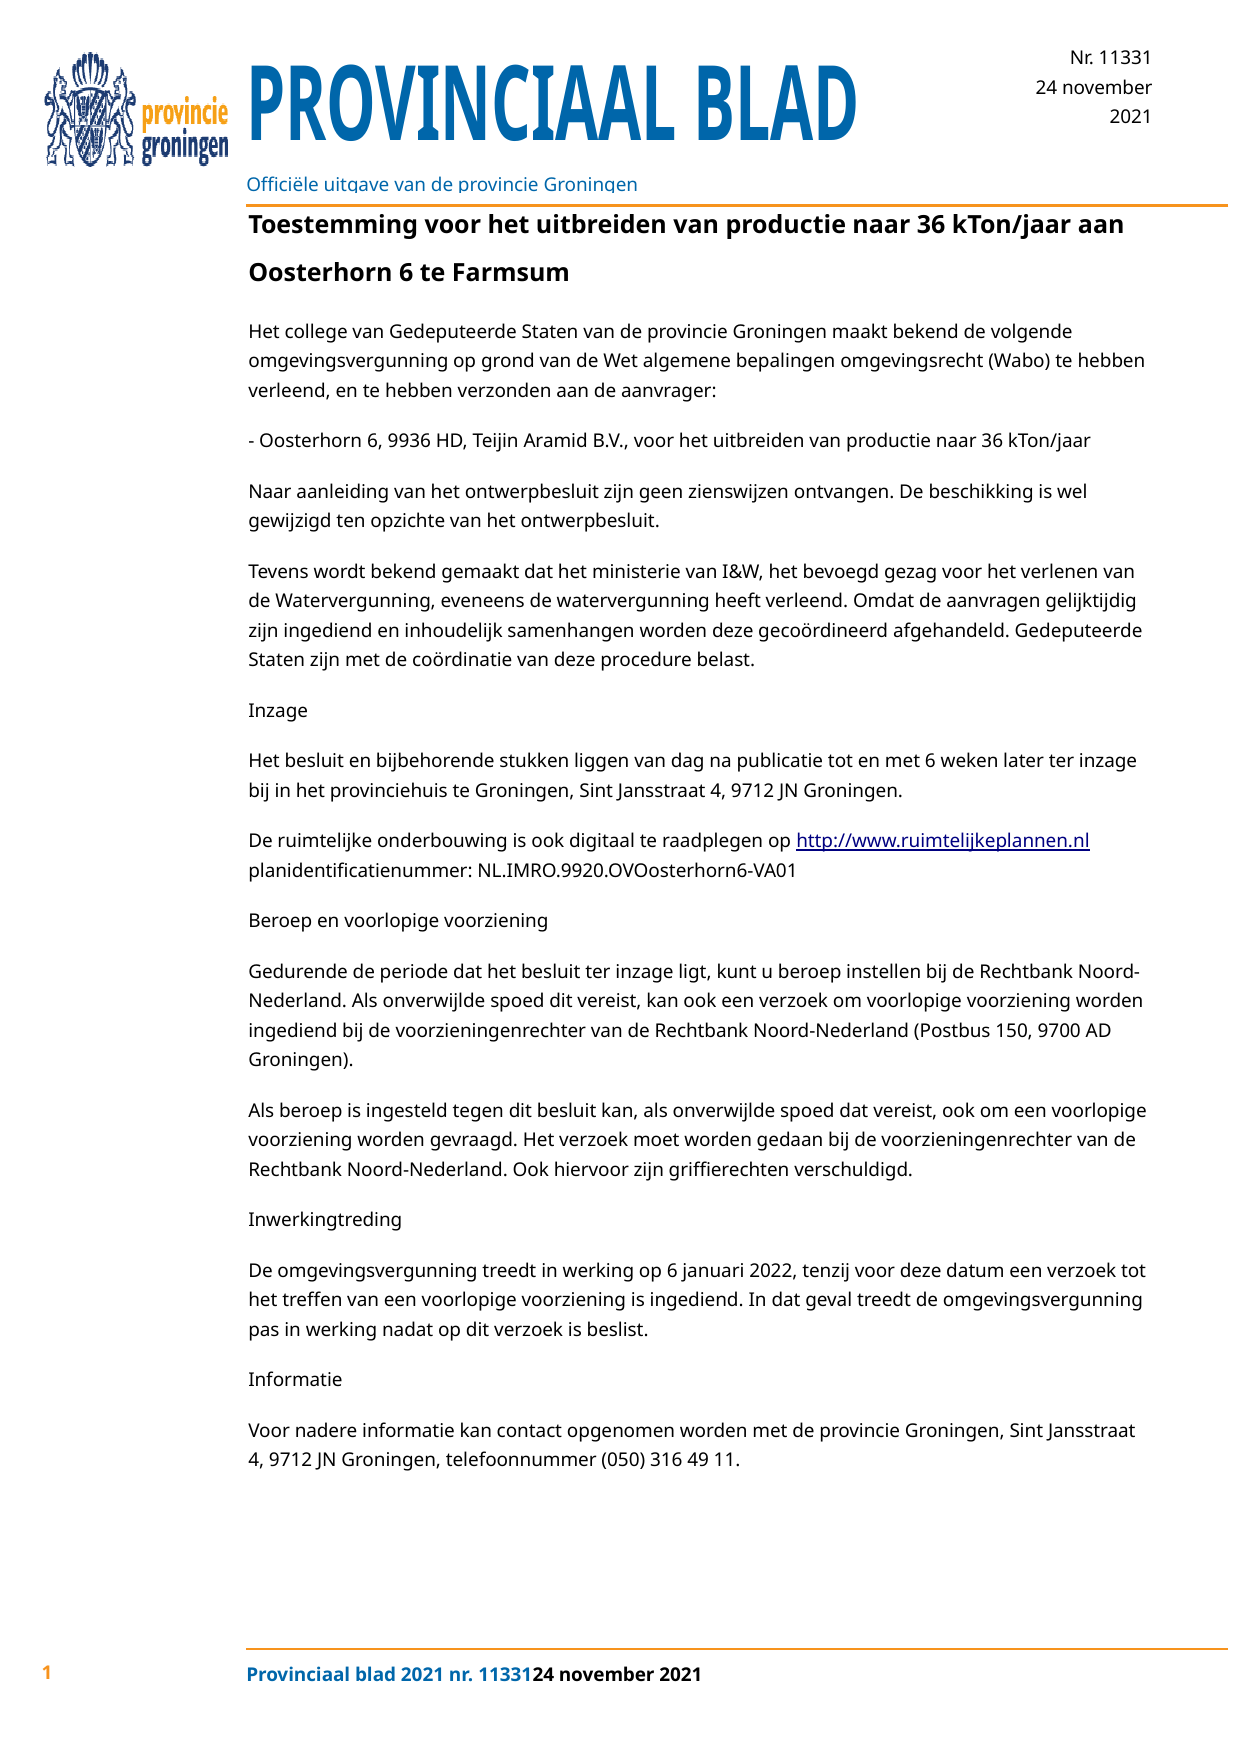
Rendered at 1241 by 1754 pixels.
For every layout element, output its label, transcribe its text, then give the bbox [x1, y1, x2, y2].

text Voor nadere informatie kan contact opgenomen worden met de provincie Groningen, Sint Jansstraat 4, 9712 JN Groningen, telefoonnummer (050) 316 49 11. [248, 1417, 1152, 1472]
text De omgevingsvergunning treedt in werking op 6 januari 2022, tenzij voor deze datum een verzoek tot het treffen van een voorlopige voorziening is ingediend. In dat geval treedt de omgevingsvergunning pas in werking nadat op dit verzoek is beslist. [248, 1257, 1152, 1342]
text Het college van Gedeputeerde Staten van de provincie Groningen maakt bekend de volgende omgevingsvergunning op grond van de Wet algemene bepalingen omgevingsrecht (Wabo) te hebben verleend, en te hebben verzonden aan de aanvrager: [248, 318, 1152, 403]
text Naar aanleiding van het ontwerpbesluit zijn geen zienswijzen ontvangen. De beschikking is wel gewijzigd ten opzichte van het ontwerpbesluit. [248, 478, 1152, 533]
text De ruimtelijke onderbouwing is ook digitaal te raadplegen op http://www.ruimtelijkeplannen.nl planidentificatienummer: NL.IMRO.9920.OVOosterhorn6-VA01 [248, 827, 1152, 883]
picture [41, 47, 231, 172]
text Inzage [248, 697, 1152, 723]
text Inwerkingtreding [248, 1207, 1152, 1232]
text Beroep en voorlopige voorziening [248, 907, 1152, 933]
text Gedurende de periode dat het besluit ter inzage ligt, kunt u beroep instellen bij de Rechtbank Noord-Nederland. Als onverwijlde spoed dit vereist, kan ook een verzoek om voorlopige voorziening worden ingediend bij de voorzieningenrechter van de Rechtbank Noord-Nederland (Postbus 150, 9700 AD Groningen). [248, 958, 1152, 1072]
text Toestemming voor het uitbreiden van productie naar 36 kTon/jaar aan Oosterhorn 6 te Farmsum [248, 207, 1152, 288]
text Als beroep is ingesteld tegen dit besluit kan, als onverwijlde spoed dat vereist, ook om een voorlopige voorziening worden gevraagd. Het verzoek moet worden gedaan bij de voorzieningenrechter van de Rechtbank Noord-Nederland. Ook hiervoor zijn griffierechten verschuldigd. [248, 1097, 1152, 1182]
text Het besluit en bijbehorende stukken liggen van dag na publicatie tot en met 6 weken later ter inzage bij in het provinciehuis te Groningen, Sint Jansstraat 4, 9712 JN Groningen. [248, 747, 1152, 803]
text Informatie [248, 1367, 1152, 1392]
text Tevens wordt bekend gemaakt dat het ministerie van I&W, het bevoegd gezag voor het verlenen van de Watervergunning, eveneens de watervergunning heeft verleend. Omdat de aanvragen gelijktijdig zijn ingediend en inhoudelijk samenhangen worden deze gecoördineerd afgehandeld. Gedeputeerde Staten zijn met de coördinatie van deze procedure belast. [248, 558, 1152, 672]
text - Oosterhorn 6, 9936 HD, Teijin Aramid B.V., voor het uitbreiden van productie naar 36 kTon/jaar [248, 427, 1152, 453]
